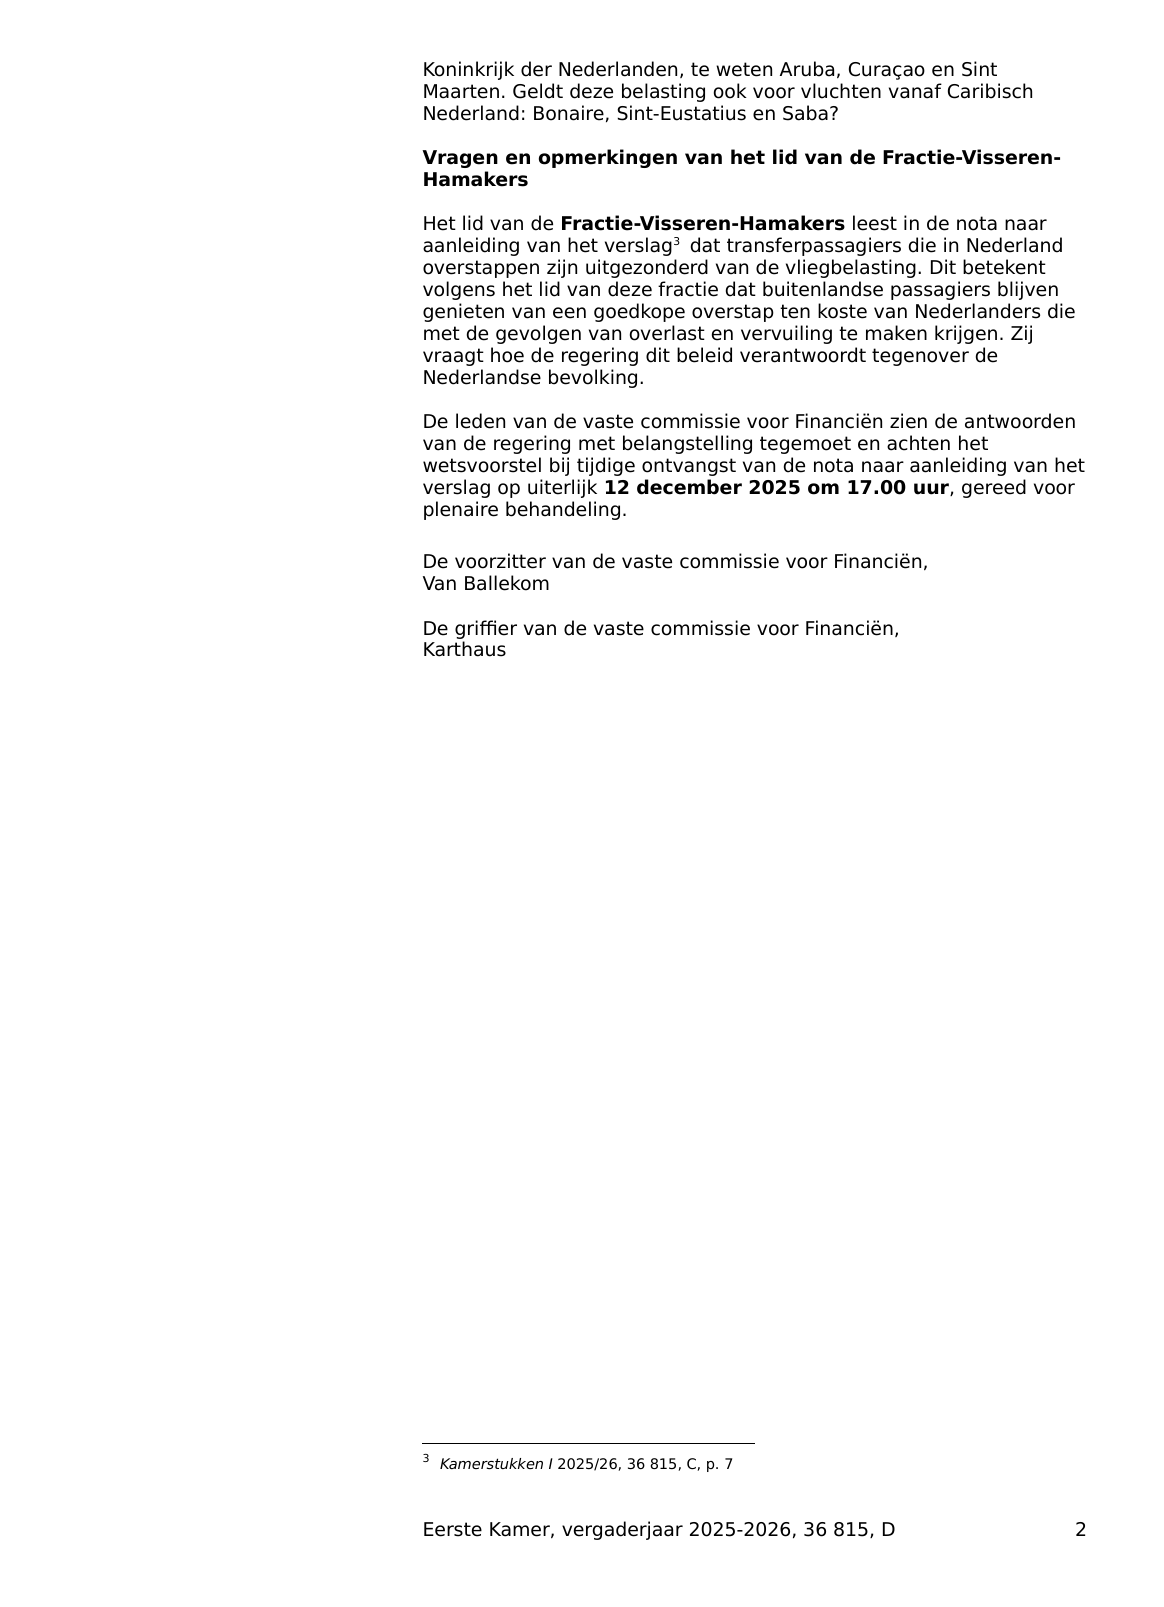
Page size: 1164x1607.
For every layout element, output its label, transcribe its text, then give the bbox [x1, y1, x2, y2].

text Koninkrijk der Nederlanden, te weten Aruba, Curaçao en Sint Maarten. Geldt deze belasting ook voor vluchten vanaf Caribisch Nederland: Bonaire, Sint-Eustatius en Saba? [422, 59, 1087, 125]
text Kamerstukken I 2025/26, 36 815, C, p. 7 [422, 1452, 1087, 1474]
subtitle Vragen en opmerkingen van het lid van de Fractie-Visseren-Hamakers [422, 147, 1087, 191]
text De voorzitter van de vaste commissie voor Financiën, Van Ballekom [422, 551, 1087, 595]
text De griffier van de vaste commissie voor Financiën, Karthaus [422, 617, 1087, 661]
text Het lid van de Fractie-Visseren-Hamakers leest in de nota naar aanleiding van het verslag dat transferpassagiers die in Nederland overstappen zijn uitgezonderd van de vliegbelasting. Dit betekent volgens het lid van deze fractie dat buitenlandse passagiers blijven genieten van een goedkope overstap ten koste van Nederlanders die met de gevolgen van overlast en vervuiling te maken krijgen. Zij vraagt hoe de regering dit beleid verantwoordt tegenover de Nederlandse bevolking. [422, 213, 1087, 389]
text De leden van de vaste commissie voor Financiën zien de antwoorden van de regering met belangstelling tegemoet en achten het wetsvoorstel bij tijdige ontvangst van de nota naar aanleiding van het verslag op uiterlijk 12 december 2025 om 17.00 uur, gereed voor plenaire behandeling. [422, 411, 1087, 521]
